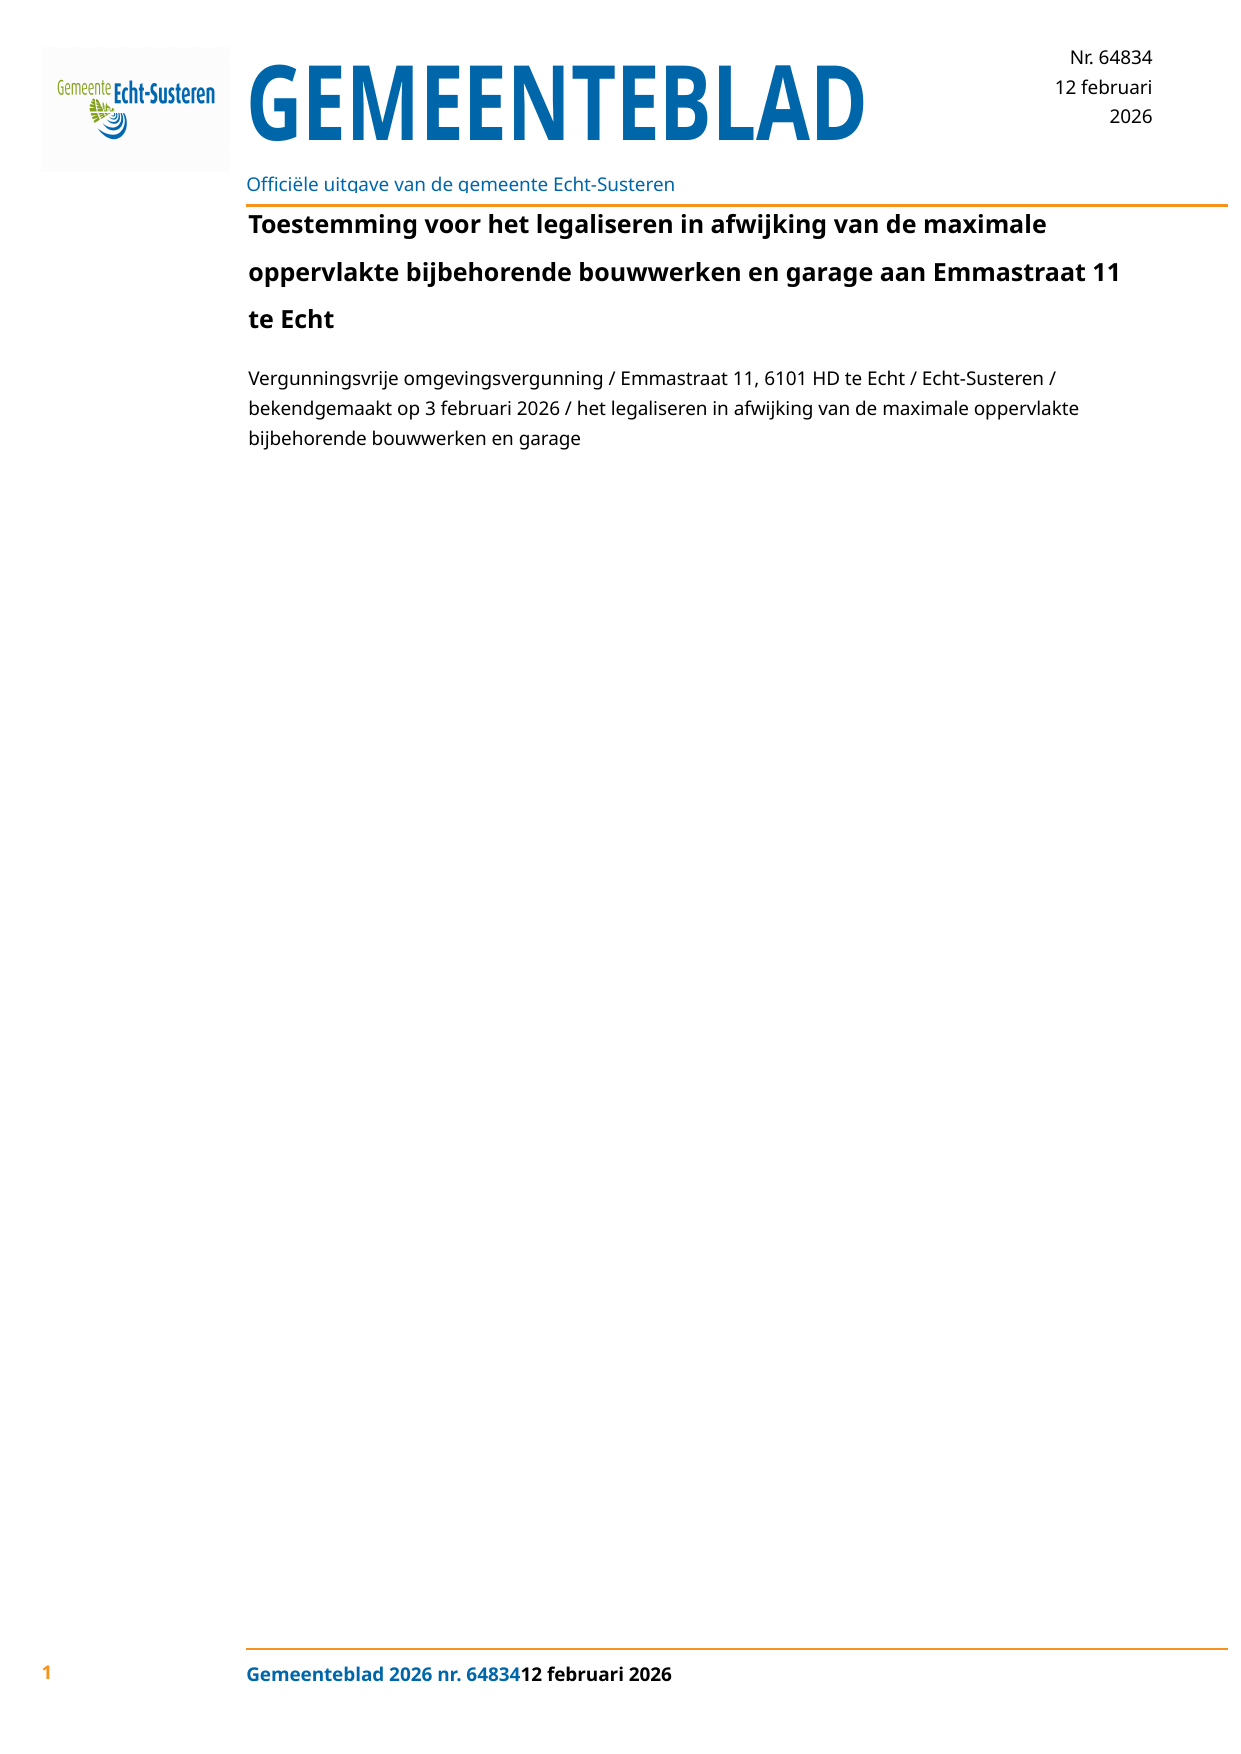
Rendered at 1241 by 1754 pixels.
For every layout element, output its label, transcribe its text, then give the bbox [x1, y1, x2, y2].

text Vergunningsvrije omgevingsvergunning / Emmastraat 11, 6101 HD te Echt / Echt-Susteren / bekendgemaakt op 3 februari 2026 / het legaliseren in afwijking van de maximale oppervlakte bijbehorende bouwwerken en garage [248, 366, 1152, 450]
picture [41, 47, 231, 172]
text Toestemming voor het legaliseren in afwijking van de maximale oppervlakte bijbehorende bouwwerken en garage aan Emmastraat 11 te Echt [248, 207, 1152, 336]
